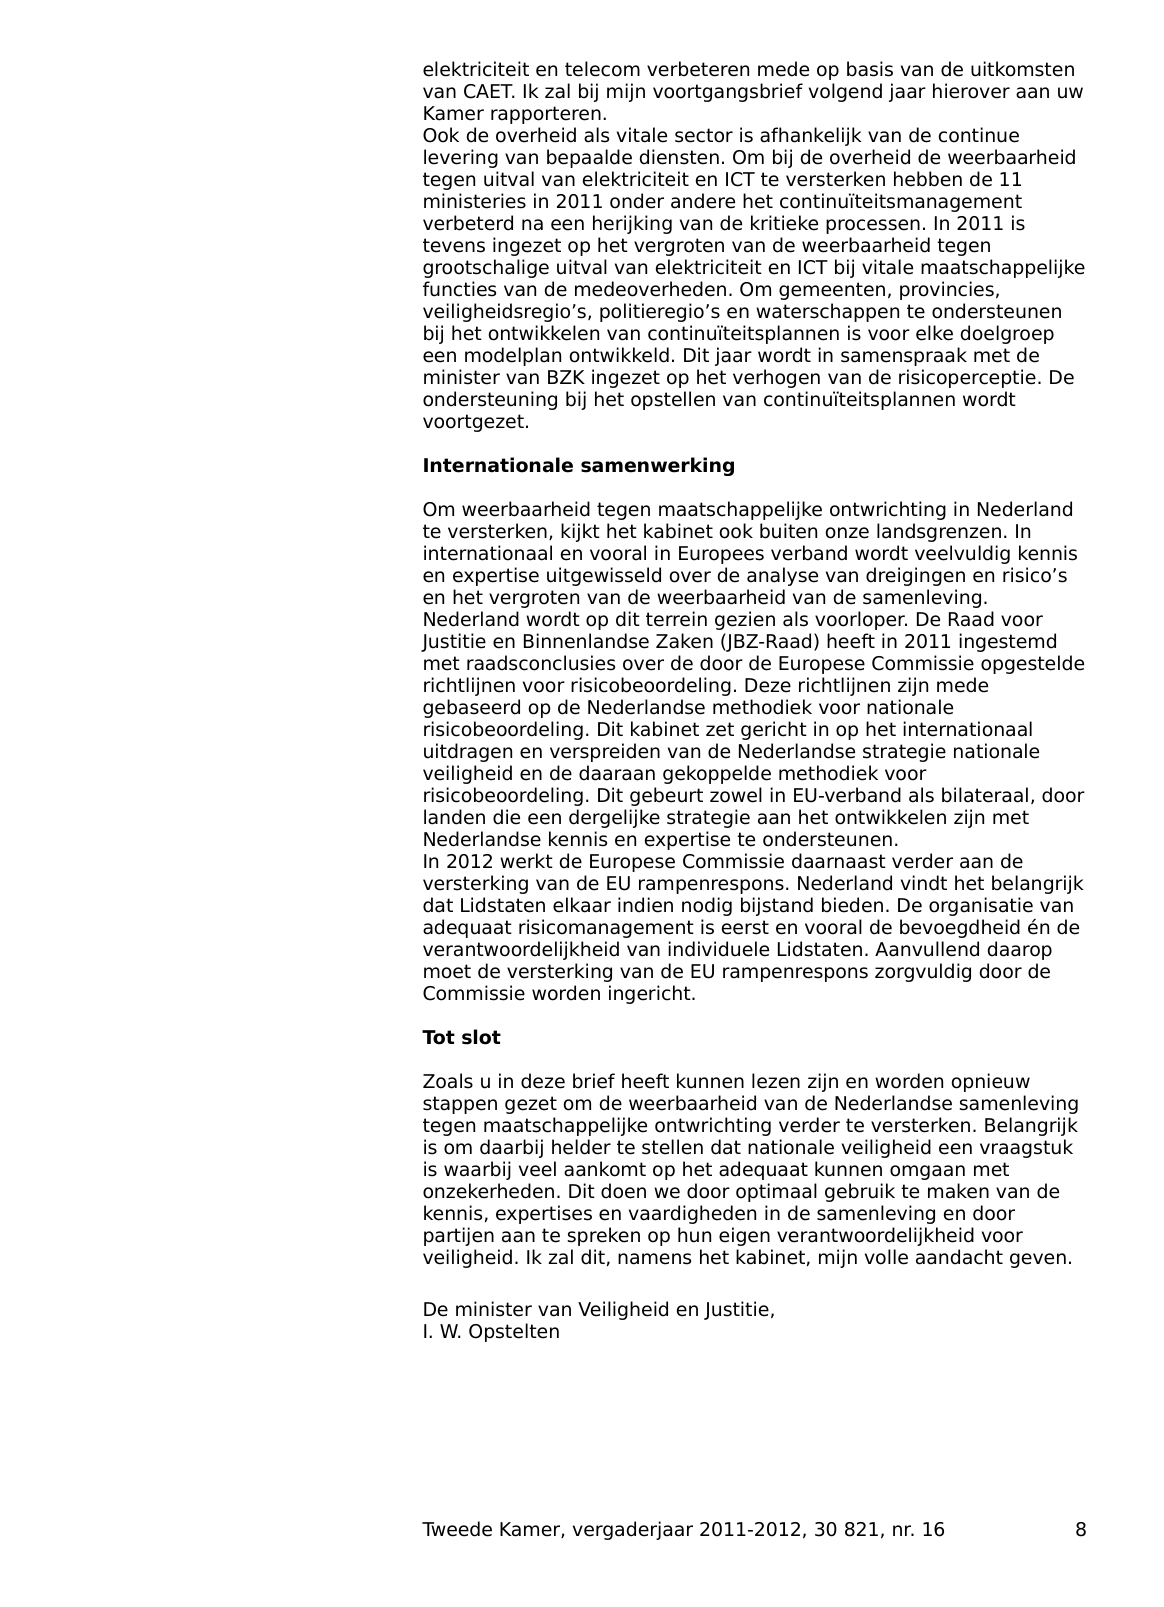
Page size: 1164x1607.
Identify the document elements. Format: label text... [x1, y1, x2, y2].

text Zoals u in deze brief heeft kunnen lezen zijn en worden opnieuw stappen gezet om de weerbaarheid van de Nederlandse samenleving tegen maatschappelijke ontwrichting verder te versterken. Belangrijk is om daarbij helder te stellen dat nationale veiligheid een vraagstuk is waarbij veel aankomt op het adequaat kunnen omgaan met onzekerheden. Dit doen we door optimaal gebruik te maken van de kennis, expertises en vaardigheden in de samenleving en door partijen aan te spreken op hun eigen verantwoordelijkheid voor veiligheid. Ik zal dit, namens het kabinet, mijn volle aandacht geven. [422, 1071, 1087, 1269]
text Ook de overheid als vitale sector is afhankelijk van de continue levering van bepaalde diensten. Om bij de overheid de weerbaarheid tegen uitval van elektriciteit en ICT te versterken hebben de 11 ministeries in 2011 onder andere het continuïteitsmanagement verbeterd na een herijking van de kritieke processen. In 2011 is tevens ingezet op het vergroten van de weerbaarheid tegen grootschalige uitval van elektriciteit en ICT bij vitale maatschappelijke functies van de medeoverheden. Om gemeenten, provincies, veiligheidsregio’s, politieregio’s en waterschappen te ondersteunen bij het ontwikkelen van continuïteitsplannen is voor elke doelgroep een modelplan ontwikkeld. Dit jaar wordt in samenspraak met de minister van BZK ingezet op het verhogen van de risicoperceptie. De ondersteuning bij het opstellen van continuïteitsplannen wordt voortgezet. [422, 125, 1087, 433]
text De minister van Veiligheid en Justitie, I. W. Opstelten [422, 1299, 1087, 1343]
subtitle Tot slot [422, 1027, 1087, 1049]
text Om weerbaarheid tegen maatschappelijke ontwrichting in Nederland te versterken, kijkt het kabinet ook buiten onze landsgrenzen. In internationaal en vooral in Europees verband wordt veelvuldig kennis en expertise uitgewisseld over de analyse van dreigingen en risico’s en het vergroten van de weerbaarheid van de samenleving. Nederland wordt op dit terrein gezien als voorloper. De Raad voor Justitie en Binnenlandse Zaken (JBZ-Raad) heeft in 2011 ingestemd met raadsconclusies over de door de Europese Commissie opgestelde richtlijnen voor risicobeoordeling. Deze richtlijnen zijn mede gebaseerd op de Nederlandse methodiek voor nationale risicobeoordeling. Dit kabinet zet gericht in op het internationaal uitdragen en verspreiden van de Nederlandse strategie nationale veiligheid en de daaraan gekoppelde methodiek voor risicobeoordeling. Dit gebeurt zowel in EU-verband als bilateraal, door landen die een dergelijke strategie aan het ontwikkelen zijn met Nederlandse kennis en expertise te ondersteunen. [422, 499, 1087, 851]
subtitle Internationale samenwerking [422, 455, 1087, 477]
text elektriciteit en telecom verbeteren mede op basis van de uitkomsten van CAET. Ik zal bij mijn voortgangsbrief volgend jaar hierover aan uw Kamer rapporteren. [422, 59, 1087, 125]
text In 2012 werkt de Europese Commissie daarnaast verder aan de versterking van de EU rampenrespons. Nederland vindt het belangrijk dat Lidstaten elkaar indien nodig bijstand bieden. De organisatie van adequaat risicomanagement is eerst en vooral de bevoegdheid én de verantwoordelijkheid van individuele Lidstaten. Aanvullend daarop moet de versterking van de EU rampenrespons zorgvuldig door de Commissie worden ingericht. [422, 851, 1087, 1004]
